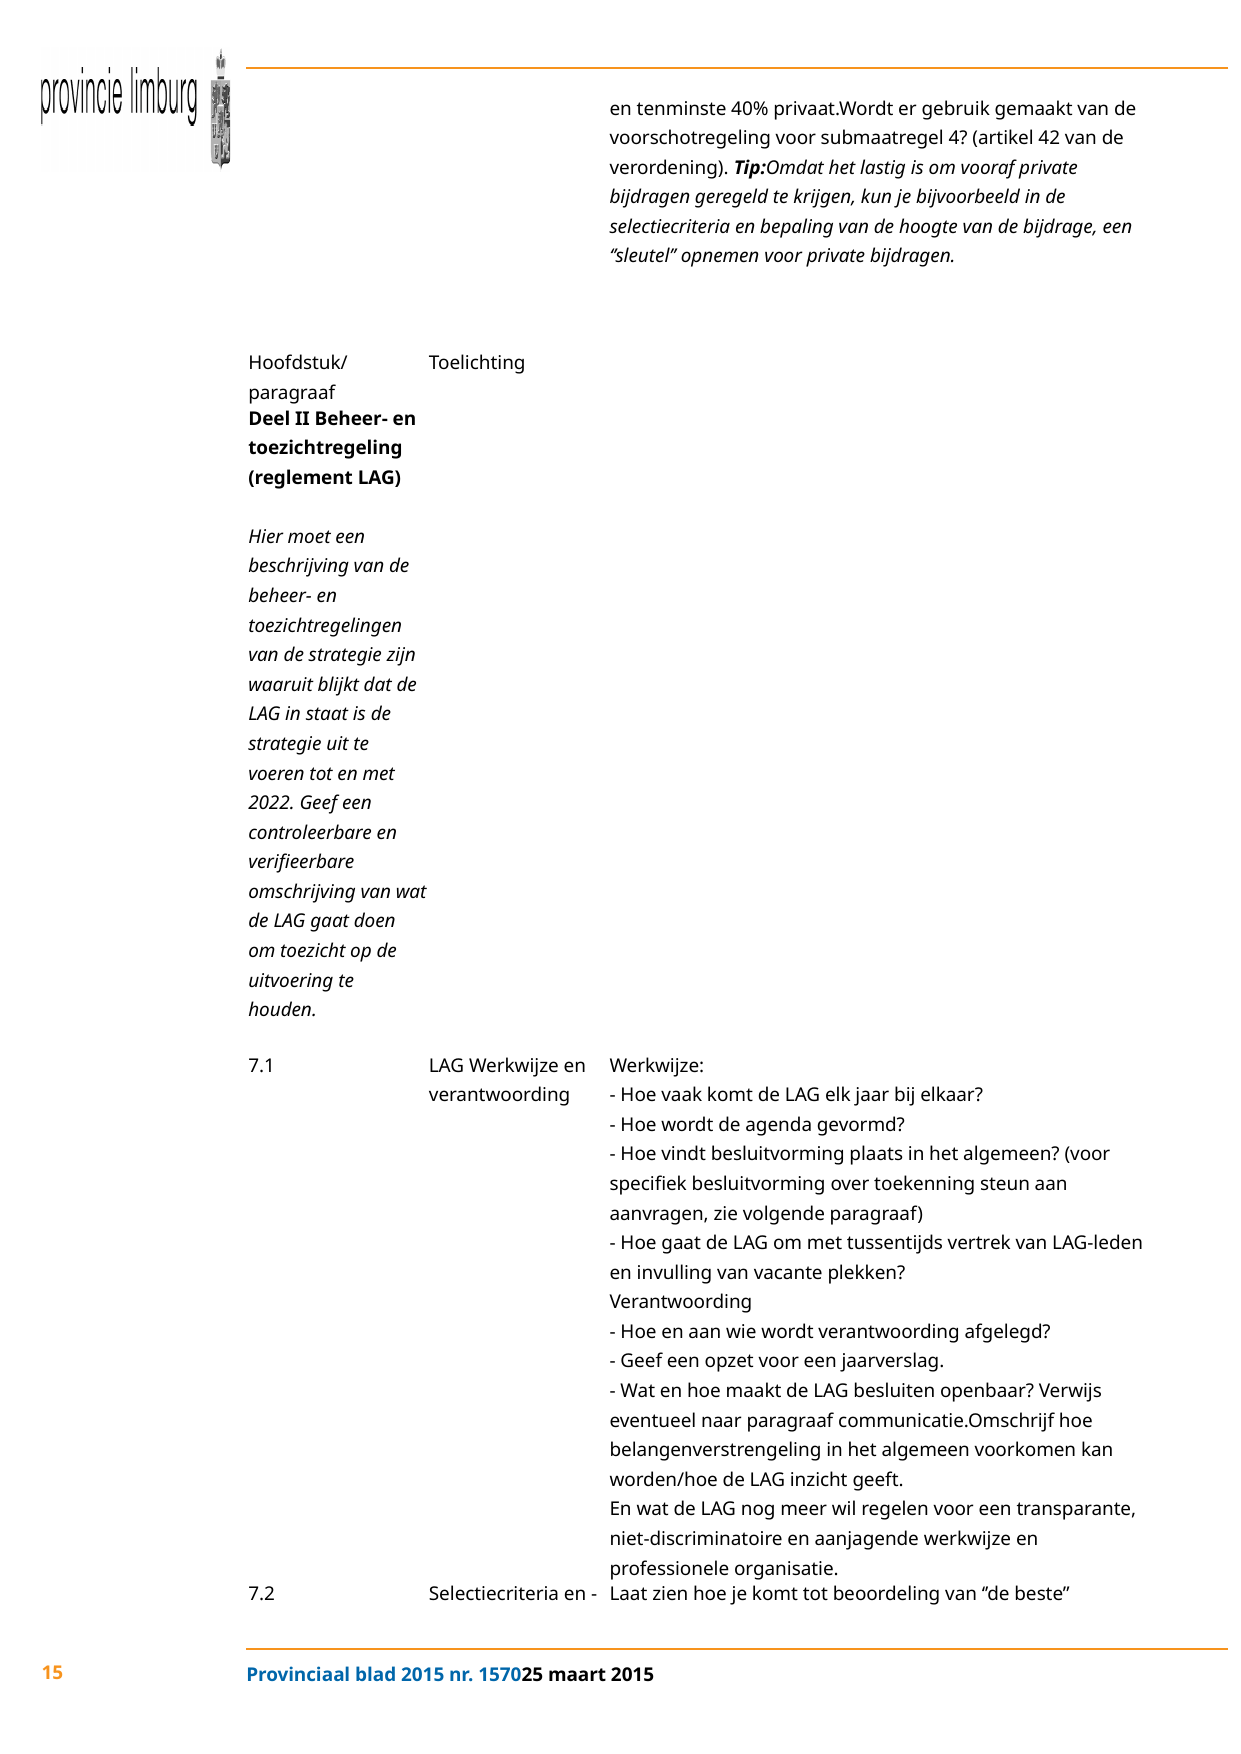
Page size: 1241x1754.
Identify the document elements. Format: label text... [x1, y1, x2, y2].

table_cell 7.2 [248, 1580, 429, 1606]
picture [41, 47, 231, 172]
table_header Toelichting [429, 350, 609, 405]
table_cell LAG Werkwijze en verantwoording [429, 1052, 609, 1580]
table_cell 7.1 [248, 1052, 429, 1580]
table_cell en tenminste 40% privaat.Wordt er gebruik gemaakt van de voorschotregeling voor submaatregel 4? (artikel 42 van de verordening). Tip:Omdat het lastig is om vooraf private bijdragen geregeld te krijgen, kun je bijvoorbeeld in de selectiecriteria en bepaling van de hoogte van de bijdrage, een ‘’sleutel’’ opnemen voor private bijdragen. [609, 95, 1152, 268]
table_cell [429, 95, 609, 268]
table_cell [248, 95, 429, 268]
table_header Hoofdstuk/paragraaf [248, 350, 429, 405]
table_cell Selectiecriteria en [429, 1580, 609, 1606]
table_cell Deel II Beheer- en toezichtregeling (reglement LAG) Hier moet een beschrijving van de beheer- en toezichtregelingen van de strategie zijn waaruit blijkt dat de LAG in staat is de strategie uit te voeren tot en met 2022. Geef een controleerbare en verifieerbare omschrijving van wat de LAG gaat doen om toezicht op de uitvoering te houden. [248, 405, 429, 1052]
table_cell Laat zien hoe je komt tot beoordeling van ‘’de beste’’ [609, 1580, 1152, 1606]
table_cell Werkwijze: - Hoe vaak komt de LAG elk jaar bij elkaar? - Hoe wordt de agenda gevormd? - Hoe vindt besluitvorming plaats in het algemeen? (voor specifiek besluitvorming over toekenning steun aan aanvragen, zie volgende paragraaf) - Hoe gaat de LAG om met tussentijds vertrek van LAG-leden en invulling van vacante plekken? Verantwoording - Hoe en aan wie wordt verantwoording afgelegd? - Geef een opzet voor een jaarverslag. - Wat en hoe maakt de LAG besluiten openbaar? Verwijs eventueel naar paragraaf communicatie.Omschrijf hoe belangenverstrengeling in het algemeen voorkomen kan worden/hoe de LAG inzicht geeft. En wat de LAG nog meer wil regelen voor een transparante, niet-discriminatoire en aanjagende werkwijze en professionele organisatie. [609, 1052, 1152, 1580]
